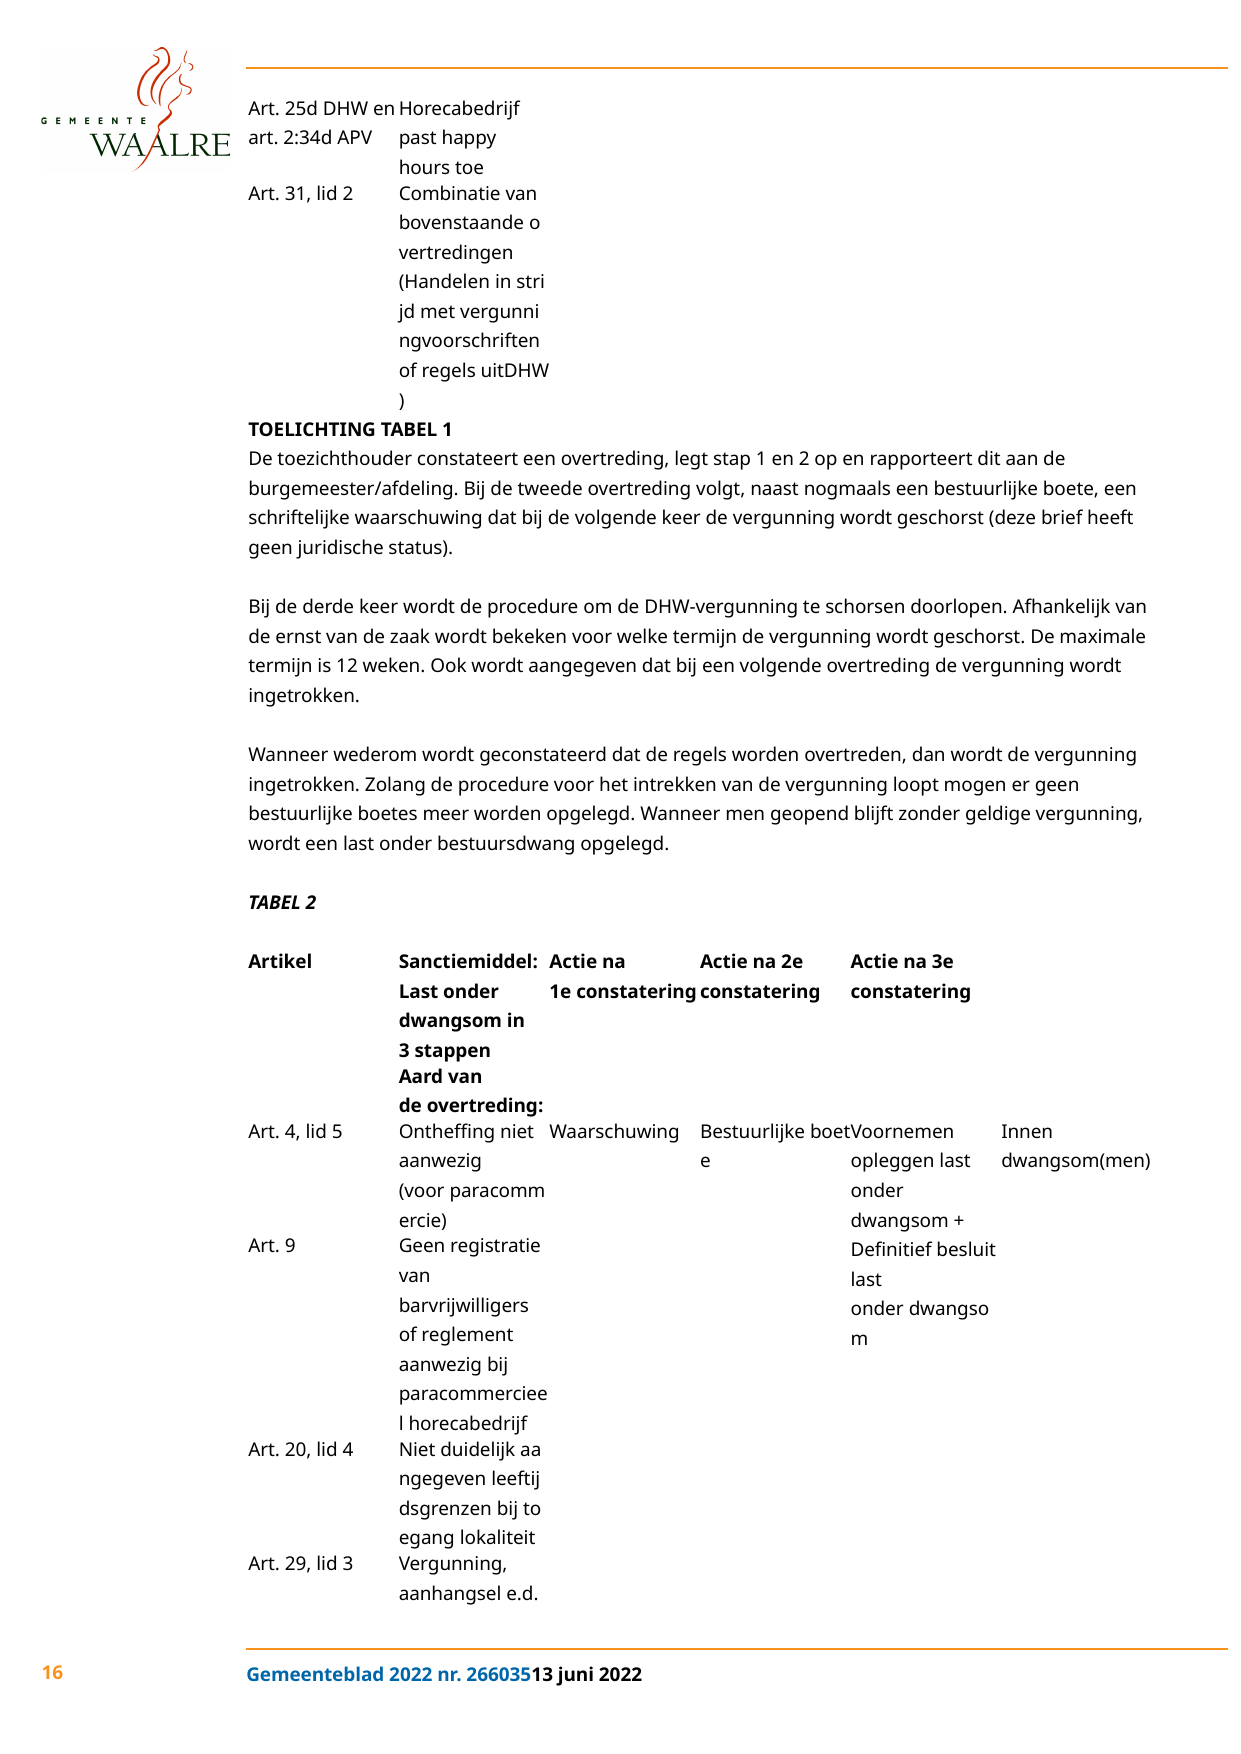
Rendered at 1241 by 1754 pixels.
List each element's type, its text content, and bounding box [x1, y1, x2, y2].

text TABEL 2 [248, 889, 1152, 915]
text Bij de derde keer wordt de procedure om de DHW-vergunning te schorsen doorlopen. Afhankelijk van de ernst van de zaak wordt bekeken voor welke termijn de vergunning wordt geschorst. De maximale termijn is 12 weken. Ook wordt aangegeven dat bij een volgende overtreding de vergunning wordt ingetrokken. [248, 593, 1152, 708]
table_header Actie na 2e constatering [700, 948, 850, 1118]
picture [41, 47, 231, 172]
table_cell [1001, 95, 1152, 412]
table_cell Art. 9 [248, 1233, 398, 1436]
table_cell Voornemen opleggen last onder dwangsom + Definitief besluit last onder dwangsom [850, 1118, 1001, 1606]
table_cell [549, 95, 700, 412]
table_cell Vergunning, aanhangsel e.d. [399, 1550, 549, 1606]
table_cell Innen dwangsom(men) [1001, 1118, 1152, 1606]
table_cell Niet duidelijk aangegeven leeftijdsgrenzen bij toegang lokaliteit [399, 1436, 549, 1550]
table_cell [700, 95, 850, 412]
text Wanneer wederom wordt geconstateerd dat de regels worden overtreden, dan wordt de vergunning ingetrokken. Zolang de procedure voor het intrekken van de vergunning loopt mogen er geen bestuurlijke boetes meer worden opgelegd. Wanneer men geopend blijft zonder geldige vergunning, wordt een last onder bestuursdwang opgelegd. [248, 741, 1152, 856]
table_cell [850, 95, 1001, 412]
text TOELICHTING TABEL 1 [248, 416, 1152, 441]
table_cell Art. 20, lid 4 [248, 1436, 398, 1550]
table_cell Aard van de overtreding: [399, 1063, 549, 1118]
table_cell Horecabedrijf past happy hours toe [399, 95, 549, 180]
table_cell Waarschuwing [549, 1118, 700, 1606]
table_header Actie na 3e constatering [850, 948, 1001, 1118]
table_header Sanctiemiddel: Last onder dwangsom in 3 stappen [399, 948, 549, 1063]
table_cell Art. 4, lid 5 [248, 1118, 398, 1233]
table_cell Art. 31, lid 2 [248, 180, 398, 412]
table_cell Art. 25d DHW en art. 2:34d APV [248, 95, 398, 180]
table_cell Ontheffing niet aanwezig (voor paracommercie) [399, 1118, 549, 1233]
table_cell Art. 29, lid 3 [248, 1550, 398, 1606]
table_cell Combinatie van bovenstaande overtredingen (Handelen in strijd met vergunningvoorschriften of regels uitDHW ) [399, 180, 549, 412]
table_header Actie na 1e constatering [549, 948, 700, 1118]
table_header [1001, 948, 1152, 1118]
text De toezichthouder constateert een overtreding, legt stap 1 en 2 op en rapporteert dit aan de burgemeester/afdeling. Bij de tweede overtreding volgt, naast nogmaals een bestuurlijke boete, een schriftelijke waarschuwing dat bij de volgende keer de vergunning wordt geschorst (deze brief heeft geen juridische status). [248, 445, 1152, 560]
table_cell Geen registratie van barvrijwilligers of reglement aanwezig bij paracommercieel horecabedrijf [399, 1233, 549, 1436]
table_header Artikel [248, 948, 398, 1118]
table_cell Bestuurlijke boete [700, 1118, 850, 1606]
